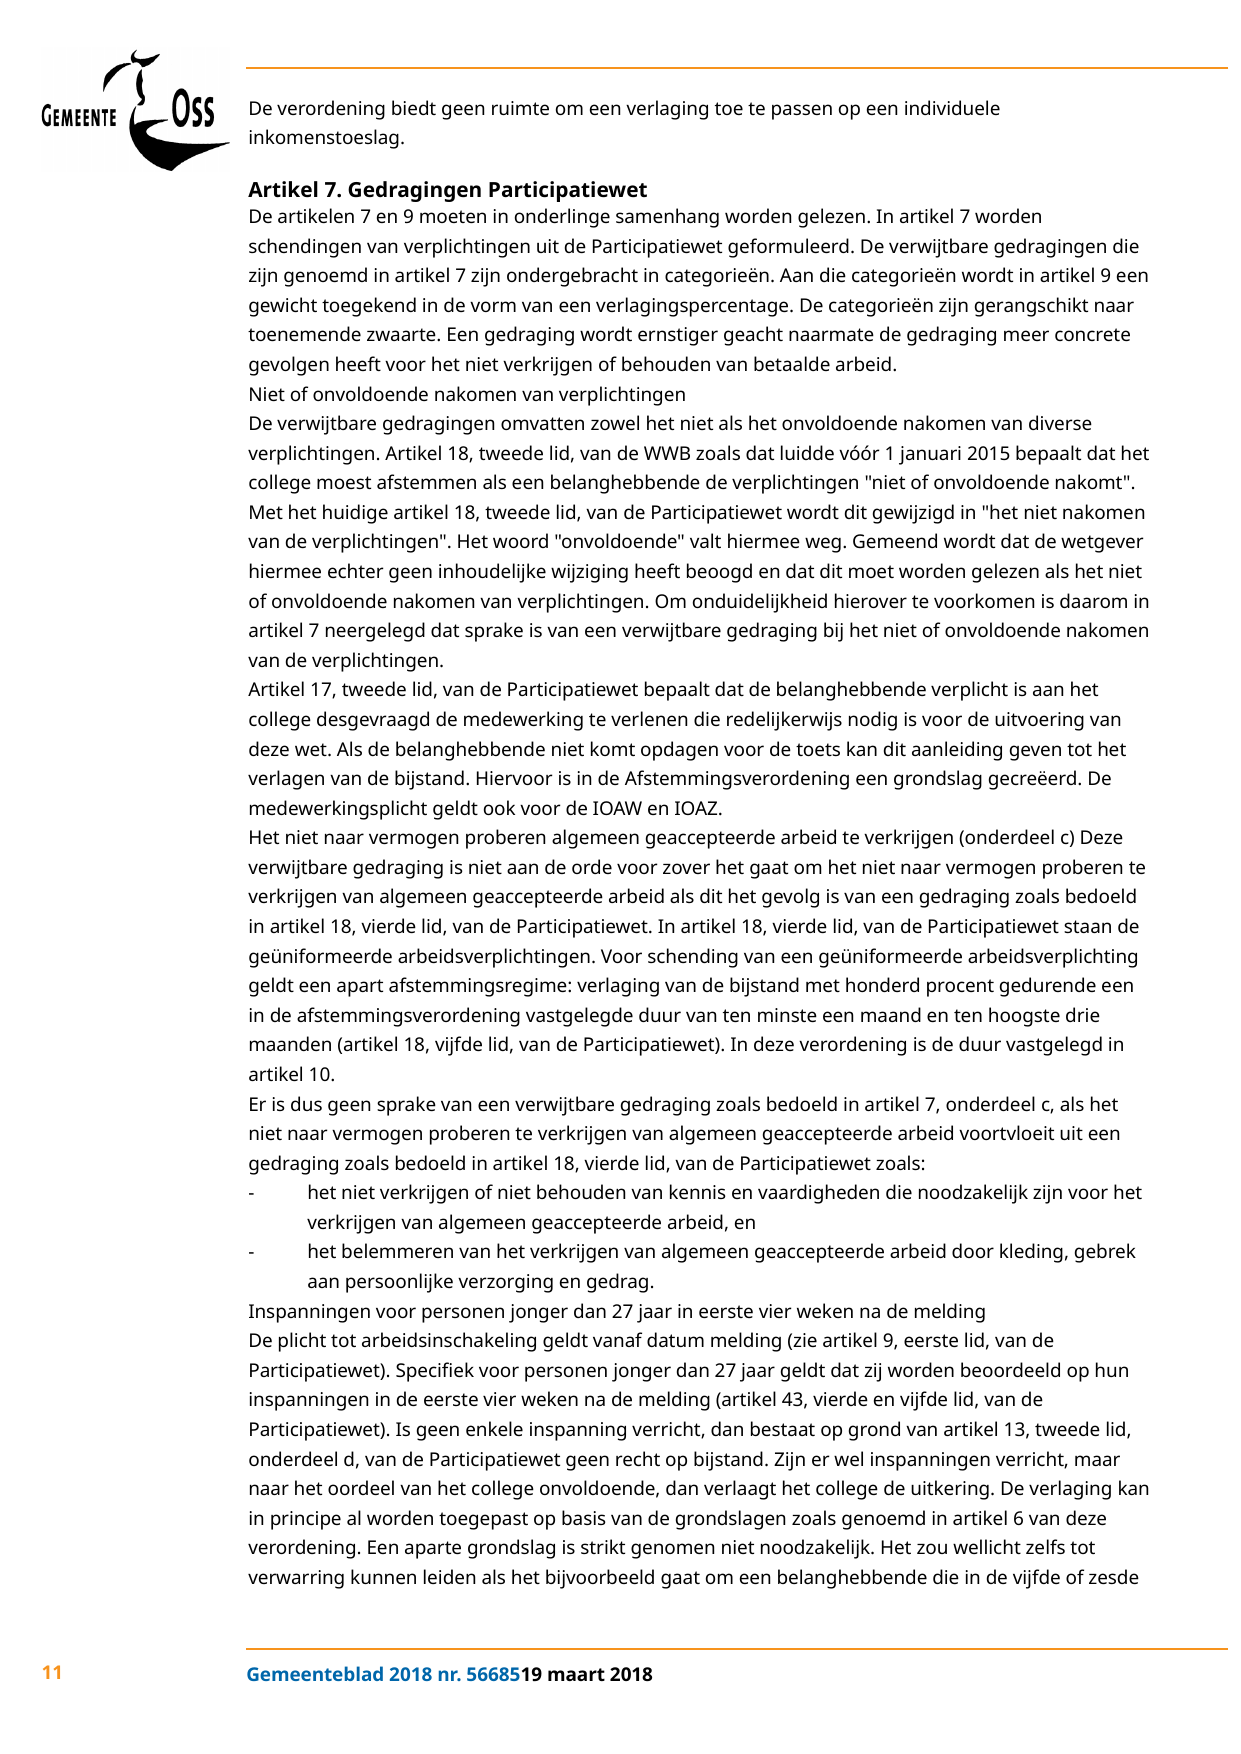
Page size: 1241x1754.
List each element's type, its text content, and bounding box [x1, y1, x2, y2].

text De verordening biedt geen ruimte om een verlaging toe te passen op een individuele inkomenstoeslag. [248, 95, 1152, 150]
text De plicht tot arbeidsinschakeling geldt vanaf datum melding (zie artikel 9, eerste lid, van de Participatiewet). Specifiek voor personen jonger dan 27 jaar geldt dat zij worden beoordeeld op hun inspanningen in de eerste vier weken na de melding (artikel 43, vierde en vijfde lid, van de Participatiewet). Is geen enkele inspanning verricht, dan bestaat op grond van artikel 13, tweede lid, onderdeel d, van de Participatiewet geen recht op bijstand. Zijn er wel inspanningen verricht, maar naar het oordeel van het college onvoldoende, dan verlaagt het college de uitkering. De verlaging kan in principe al worden toegepast op basis van de grondslagen zoals genoemd in artikel 6 van deze verordening. Een aparte grondslag is strikt genomen niet noodzakelijk. Het zou wellicht zelfs tot verwarring kunnen leiden als het bijvoorbeeld gaat om een belanghebbende die in de vijfde of zesde [248, 1327, 1152, 1590]
text De artikelen 7 en 9 moeten in onderlinge samenhang worden gelezen. In artikel 7 worden schendingen van verplichtingen uit de Participatiewet geformuleerd. De verwijtbare gedragingen die zijn genoemd in artikel 7 zijn ondergebracht in categorieën. Aan die categorieën wordt in artikel 9 een gewicht toegekend in de vorm van een verlagingspercentage. De categorieën zijn gerangschikt naar toenemende zwaarte. Een gedraging wordt ernstiger geacht naarmate de gedraging meer concrete gevolgen heeft voor het niet verkrijgen of behouden van betaalde arbeid. [248, 203, 1152, 377]
text Artikel 7. Gedragingen Participatiewet [248, 175, 1152, 203]
text Er is dus geen sprake van een verwijtbare gedraging zoals bedoeld in artikel 7, onderdeel c, als het niet naar vermogen proberen te verkrijgen van algemeen geaccepteerde arbeid voortvloeit uit een gedraging zoals bedoeld in artikel 18, vierde lid, van de Participatiewet zoals: [248, 1091, 1152, 1176]
list het niet verkrijgen of niet behouden van kennis en vaardigheden die noodzakelijk zijn voor het verkrijgen van algemeen geaccepteerde arbeid, en [248, 1179, 1152, 1235]
picture [41, 47, 231, 172]
text Niet of onvoldoende nakomen van verplichtingen [248, 381, 1152, 406]
text De verwijtbare gedragingen omvatten zowel het niet als het onvoldoende nakomen van diverse verplichtingen. Artikel 18, tweede lid, van de WWB zoals dat luidde vóór 1 januari 2015 bepaalt dat het college moest afstemmen als een belanghebbende de verplichtingen "niet of onvoldoende nakomt". Met het huidige artikel 18, tweede lid, van de Participatiewet wordt dit gewijzigd in "het niet nakomen van de verplichtingen". Het woord "onvoldoende" valt hiermee weg. Gemeend wordt dat de wetgever hiermee echter geen inhoudelijke wijziging heeft beoogd en dat dit moet worden gelezen als het niet of onvoldoende nakomen van verplichtingen. Om onduidelijkheid hierover te voorkomen is daarom in artikel 7 neergelegd dat sprake is van een verwijtbare gedraging bij het niet of onvoldoende nakomen van de verplichtingen. [248, 410, 1152, 673]
text Het niet naar vermogen proberen algemeen geaccepteerde arbeid te verkrijgen (onderdeel c) Deze verwijtbare gedraging is niet aan de orde voor zover het gaat om het niet naar vermogen proberen te verkrijgen van algemeen geaccepteerde arbeid als dit het gevolg is van een gedraging zoals bedoeld in artikel 18, vierde lid, van de Participatiewet. In artikel 18, vierde lid, van de Participatiewet staan de geüniformeerde arbeidsverplichtingen. Voor schending van een geüniformeerde arbeidsverplichting geldt een apart afstemmingsregime: verlaging van de bijstand met honderd procent gedurende een in de afstemmingsverordening vastgelegde duur van ten minste een maand en ten hoogste drie maanden (artikel 18, vijfde lid, van de Participatiewet). In deze verordening is de duur vastgelegd in artikel 10. [248, 824, 1152, 1087]
text Inspanningen voor personen jonger dan 27 jaar in eerste vier weken na de melding [248, 1298, 1152, 1323]
list het belemmeren van het verkrijgen van algemeen geaccepteerde arbeid door kleding, gebrek aan persoonlijke verzorging en gedrag. [248, 1239, 1152, 1294]
text Artikel 17, tweede lid, van de Participatiewet bepaalt dat de belanghebbende verplicht is aan het college desgevraagd de medewerking te verlenen die redelijkerwijs nodig is voor de uitvoering van deze wet. Als de belanghebbende niet komt opdagen voor de toets kan dit aanleiding geven tot het verlagen van de bijstand. Hiervoor is in de Afstemmingsverordening een grondslag gecreëerd. De medewerkingsplicht geldt ook voor de IOAW en IOAZ. [248, 677, 1152, 821]
